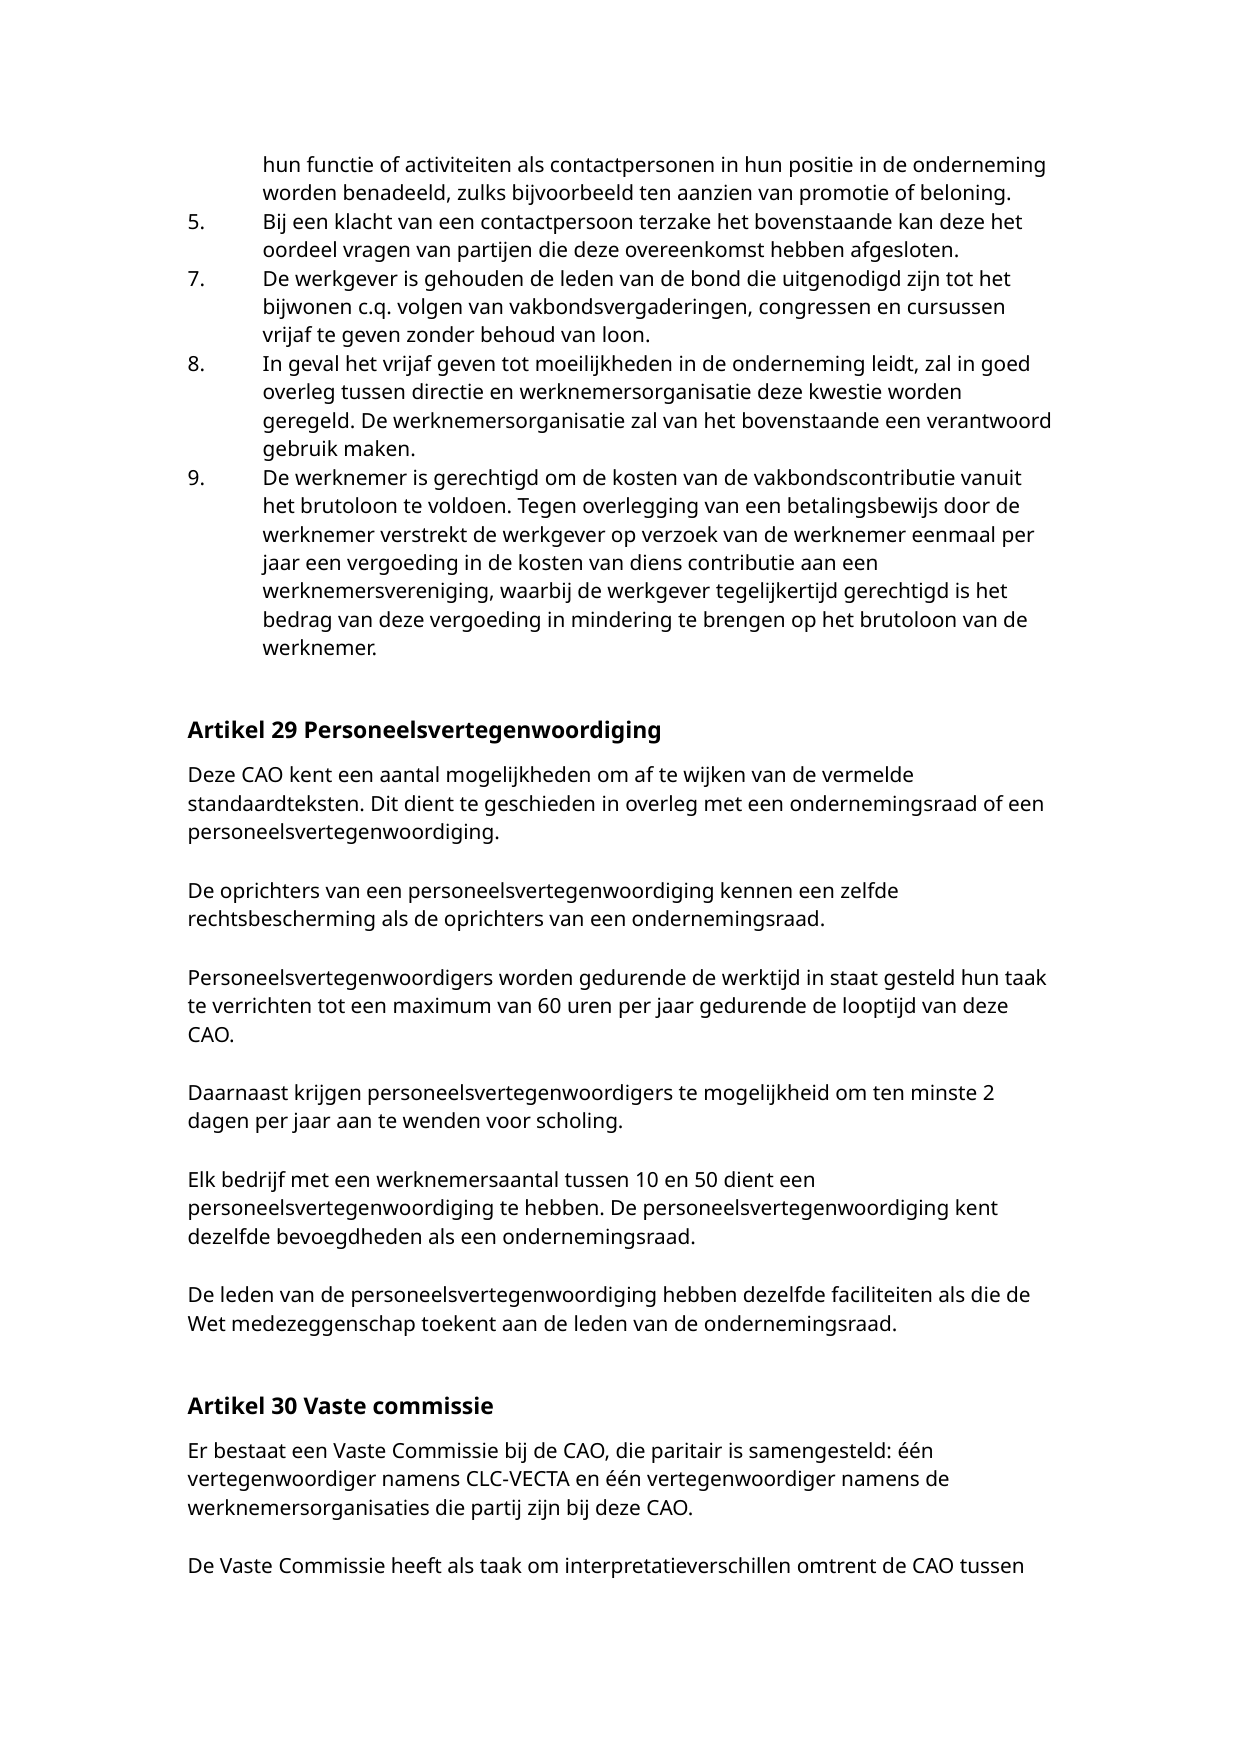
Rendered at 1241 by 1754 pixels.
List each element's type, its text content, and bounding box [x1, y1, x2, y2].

list In geval het vrijaf geven tot moeilijkheden in de onderneming leidt, zal in goed overleg tussen directie en werknemersorganisatie deze kwestie worden geregeld. De werknemersorganisatie zal van het bovenstaande een verantwoord gebruik maken. [187, 349, 1053, 463]
text Daarnaast krijgen personeelsvertegenwoordigers te mogelijkheid om ten minste 2 dagen per jaar aan te wenden voor scholing. [187, 1078, 1053, 1135]
list Bij een klacht van een contactpersoon terzake het bovenstaande kan deze het oordeel vragen van partijen die deze overeenkomst hebben afgesloten. [187, 207, 1053, 264]
subtitle Artikel 30 Vaste commissie [187, 1390, 1053, 1421]
subtitle Artikel 29 Personeelsvertegenwoordiging [187, 714, 1053, 746]
list De werknemer is gerechtigd om de kosten van de vakbondscontributie vanuit het brutoloon te voldoen. Tegen overlegging van een betalingsbewijs door de werknemer verstrekt de werkgever op verzoek van de werknemer eenmaal per jaar een vergoeding in de kosten van diens contributie aan een werknemersvereniging, waarbij de werkgever tegelijkertijd gerechtigd is het bedrag van deze vergoeding in mindering te brengen op het brutoloon van de werknemer. [187, 463, 1053, 662]
text Er bestaat een Vaste Commissie bij de CAO, die paritair is samengesteld: één vertegenwoordiger namens CLC-VECTA en één vertegenwoordiger namens de werknemersorganisaties die partij zijn bij deze CAO. [187, 1436, 1053, 1521]
text Personeelsvertegenwoordigers worden gedurende de werktijd in staat gesteld hun taak te verrichten tot een maximum van 60 uren per jaar gedurende de looptijd van deze CAO. [187, 963, 1053, 1048]
text Deze CAO kent een aantal mogelijkheden om af te wijken van de vermelde standaardteksten. Dit dient te geschieden in overleg met een ondernemingsraad of een personeelsvertegenwoordiging. [187, 761, 1053, 846]
text De leden van de personeelsvertegenwoordiging hebben dezelfde faciliteiten als die de Wet medezeggenschap toekent aan de leden van de ondernemingsraad. [187, 1280, 1053, 1337]
text De Vaste Commissie heeft als taak om interpretatieverschillen omtrent de CAO tussen [187, 1551, 1053, 1580]
list hun functie of activiteiten als contactpersonen in hun positie in de onderneming worden benadeeld, zulks bijvoorbeeld ten aanzien van promotie of beloning. [187, 150, 1053, 207]
list De werkgever is gehouden de leden van de bond die uitgenodigd zijn tot het bijwonen c.q. volgen van vakbondsvergaderingen, congressen en cursussen vrijaf te geven zonder behoud van loon. [187, 264, 1053, 349]
text Elk bedrijf met een werknemersaantal tussen 10 en 50 dient een personeelsvertegenwoordiging te hebben. De personeelsvertegenwoordiging kent dezelfde bevoegdheden als een ondernemingsraad. [187, 1165, 1053, 1250]
text De oprichters van een personeelsvertegenwoordiging kennen een zelfde rechtsbescherming als de oprichters van een ondernemingsraad. [187, 876, 1053, 933]
